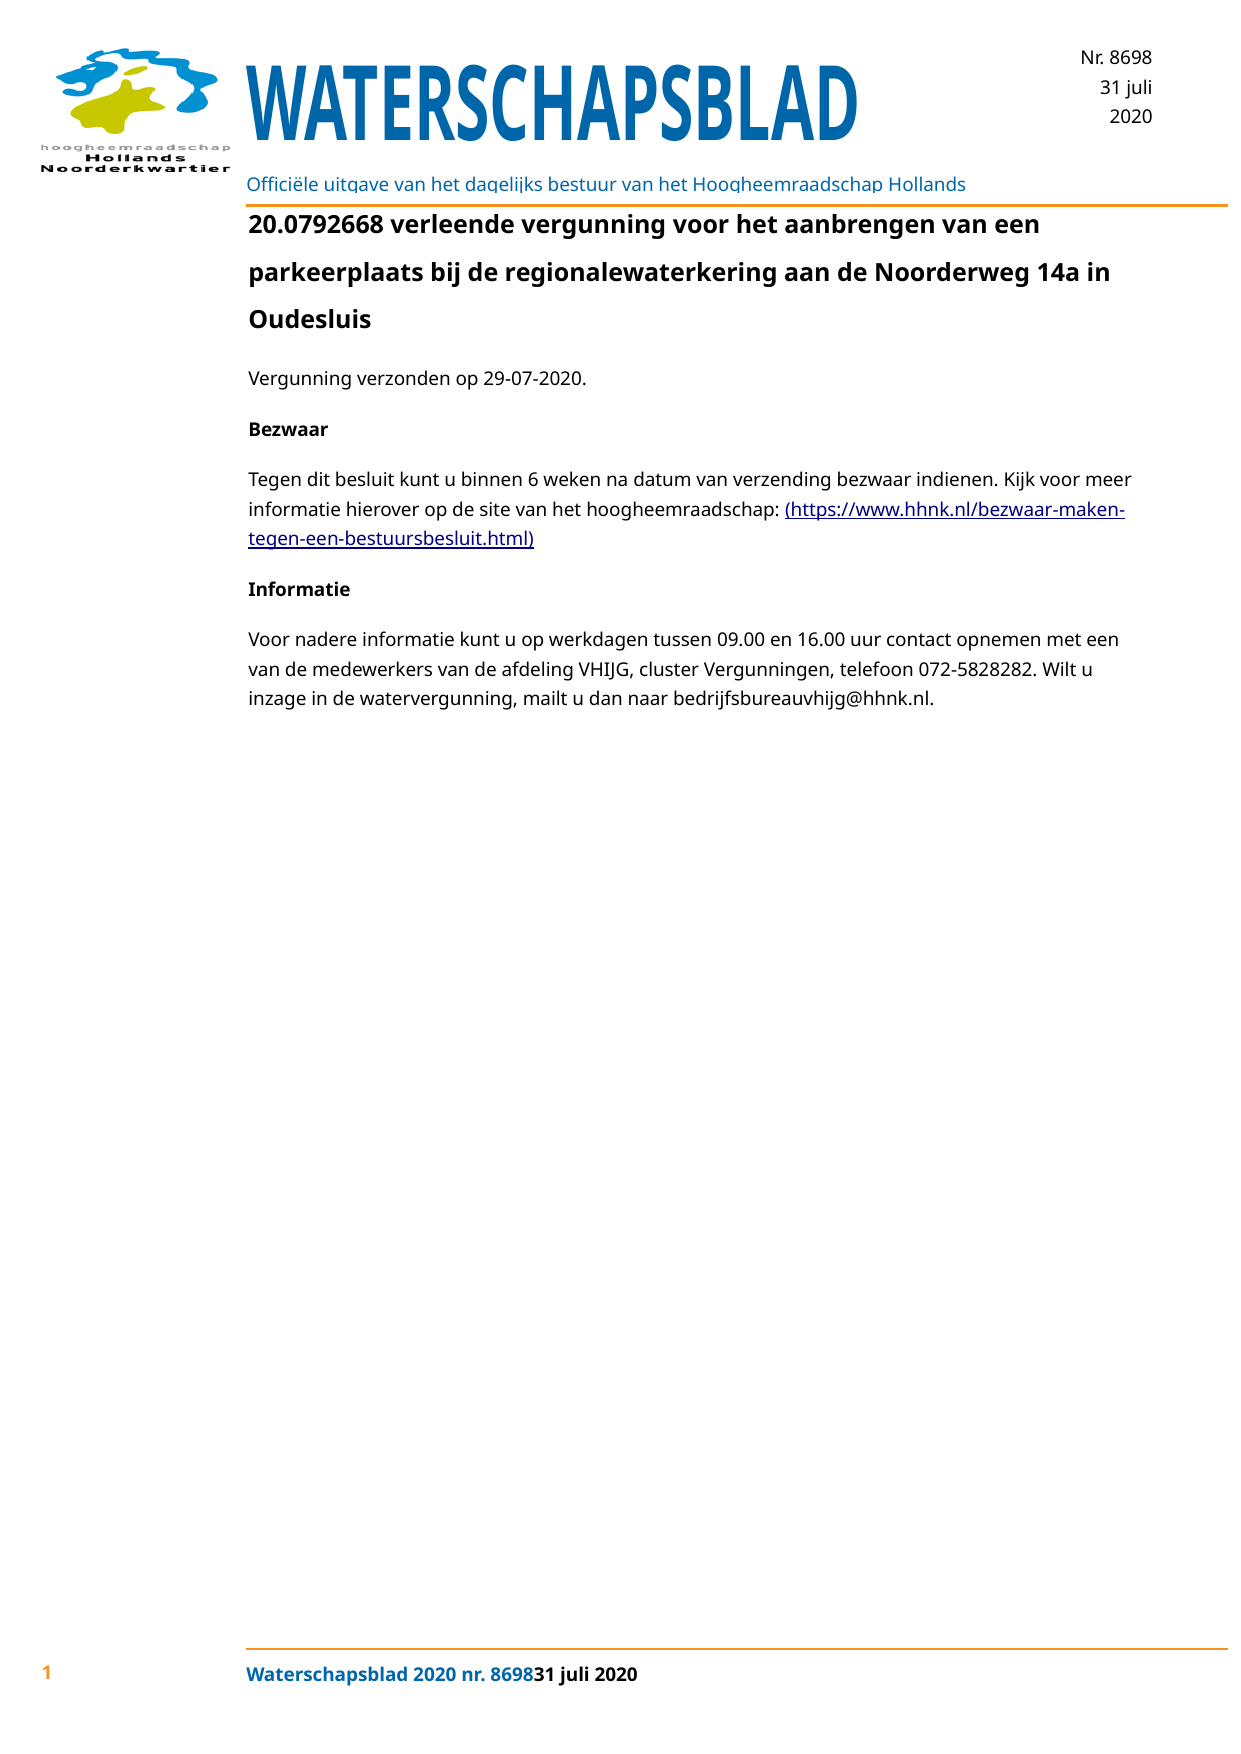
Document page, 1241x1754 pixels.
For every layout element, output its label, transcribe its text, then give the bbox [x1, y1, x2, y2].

text Vergunning verzonden op 29-07-2020. [248, 366, 1152, 391]
text Tegen dit besluit kunt u binnen 6 weken na datum van verzending bezwaar indienen. Kijk voor meer informatie hierover op de site van het hoogheemraadschap: (https://www.hhnk.nl/bezwaar-maken-tegen-een-bestuursbesluit.html) [248, 466, 1152, 551]
picture [41, 47, 231, 172]
text 20.0792668 verleende vergunning voor het aanbrengen van een parkeerplaats bij de regionalewaterkering aan de Noorderweg 14a in Oudesluis [248, 207, 1152, 336]
text Voor nadere informatie kunt u op werkdagen tussen 09.00 en 16.00 uur contact opnemen met een van de medewerkers van de afdeling VHIJG, cluster Vergunningen, telefoon 072-5828282. Wilt u inzage in de watervergunning, mailt u dan naar bedrijfsbureauvhijg@hhnk.nl. [248, 626, 1152, 711]
text Bezwaar [248, 416, 1152, 442]
text Informatie [248, 576, 1152, 602]
